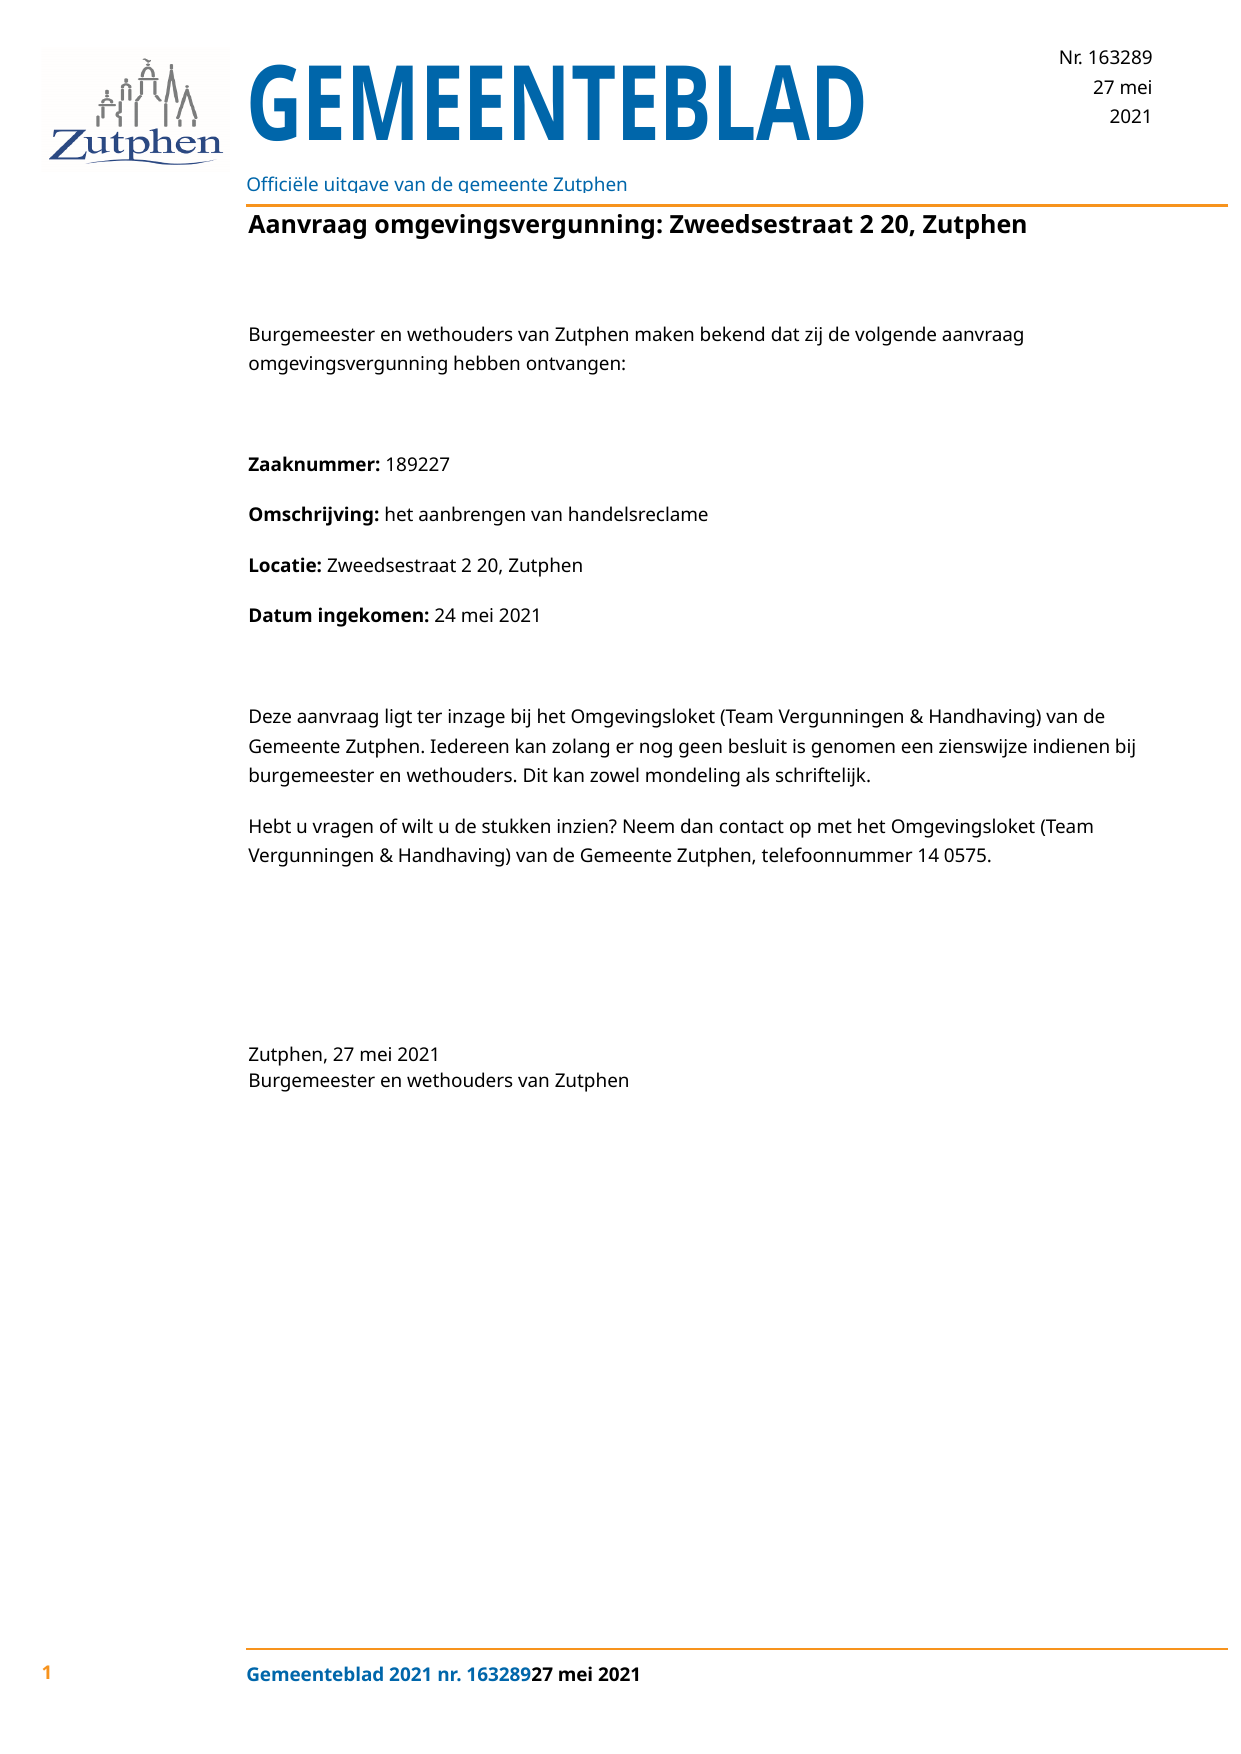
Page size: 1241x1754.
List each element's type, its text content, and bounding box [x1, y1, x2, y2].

text Zaaknummer: 189227 [248, 451, 1152, 477]
text Burgemeester en wethouders van Zutphen [248, 1067, 1152, 1093]
text Deze aanvraag ligt ter inzage bij het Omgevingsloket (Team Vergunningen & Handhaving) van de Gemeente Zutphen. Iedereen kan zolang er nog geen besluit is genomen een zienswijze indienen bij burgemeester en wethouders. Dit kan zowel mondeling als schriftelijk. [248, 703, 1152, 788]
text Locatie: Zweedsestraat 2 20, Zutphen [248, 552, 1152, 578]
text Zutphen, 27 mei 2021 [248, 1041, 1152, 1067]
text Omschrijving: het aanbrengen van handelsreclame [248, 502, 1152, 527]
text Hebt u vragen of wilt u de stukken inzien? Neem dan contact op met het Omgevingsloket (Team Vergunningen & Handhaving) van de Gemeente Zutphen, telefoonnummer 14 0575. [248, 813, 1152, 868]
text Burgemeester en wethouders van Zutphen maken bekend dat zij de volgende aanvraag omgevingsvergunning hebben ontvangen: [248, 321, 1152, 376]
text Datum ingekomen: 24 mei 2021 [248, 602, 1152, 628]
picture [41, 47, 231, 172]
text Aanvraag omgevingsvergunning: Zweedsestraat 2 20, Zutphen [248, 207, 1152, 241]
